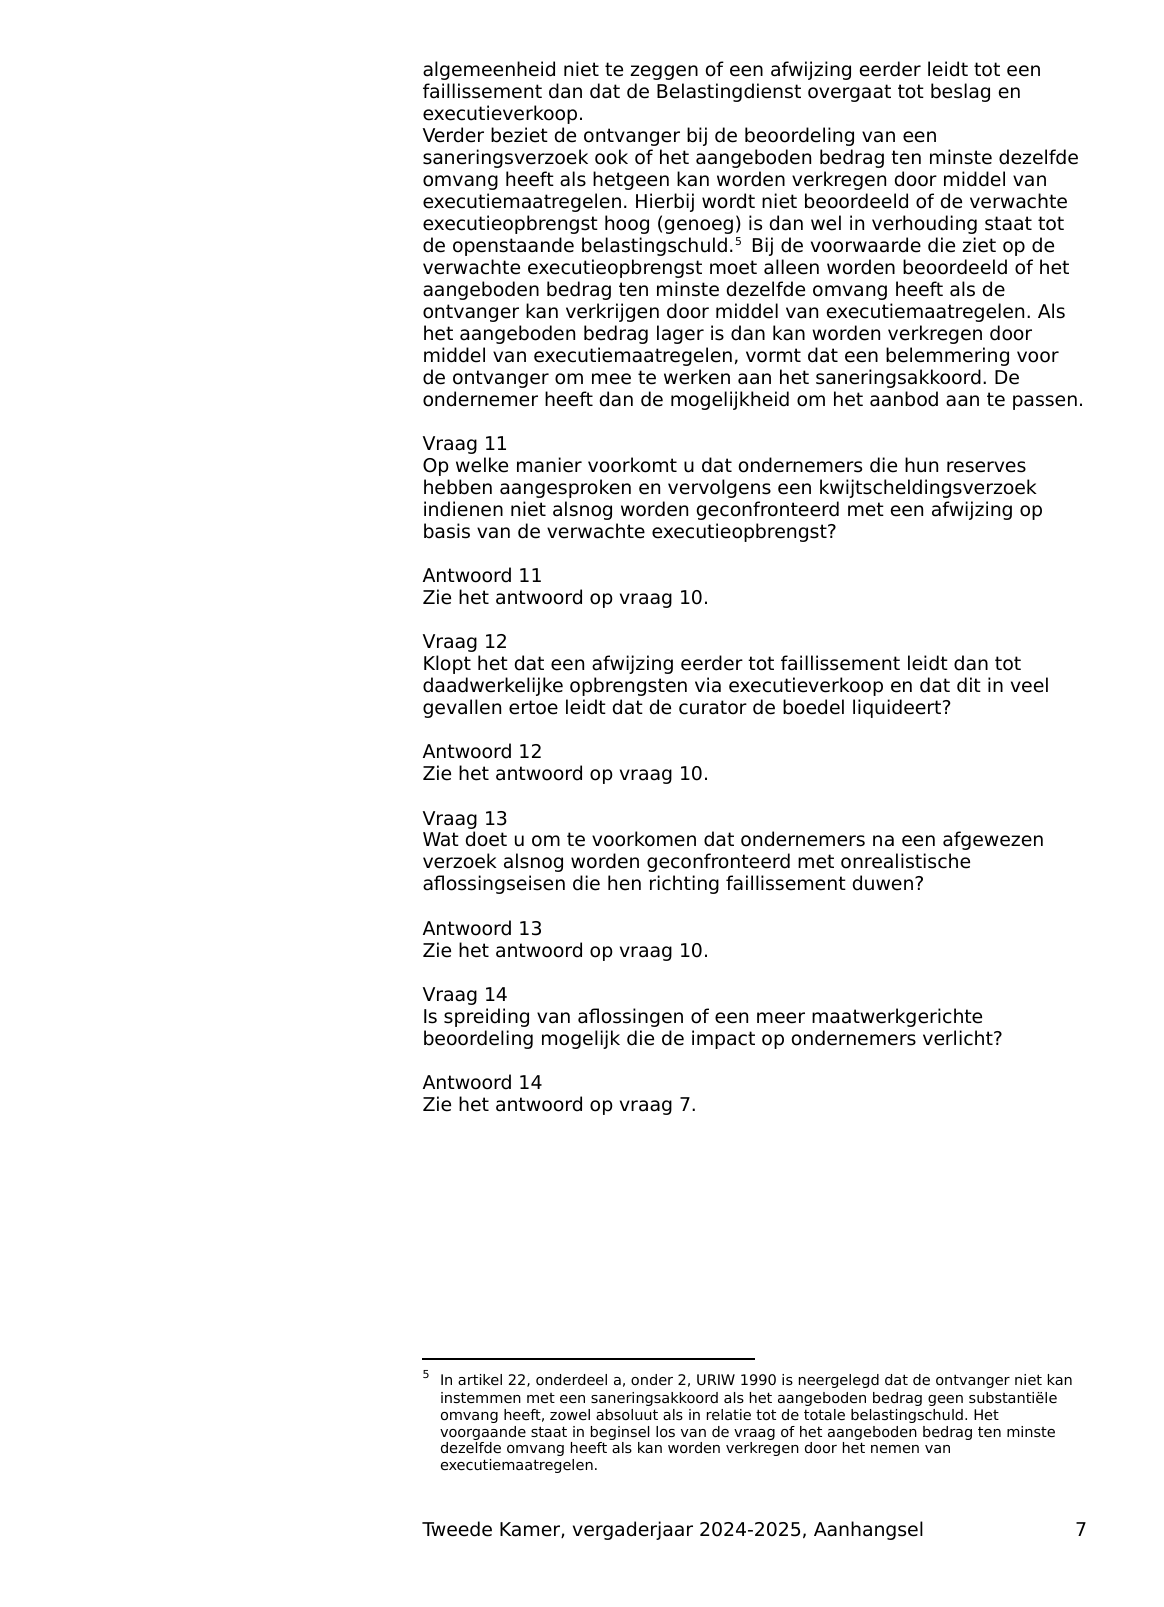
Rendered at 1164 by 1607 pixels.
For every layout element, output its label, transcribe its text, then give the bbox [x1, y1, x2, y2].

text Verder beziet de ontvanger bij de beoordeling van een saneringsverzoek ook of het aangeboden bedrag ten minste dezelfde omvang heeft als hetgeen kan worden verkregen door middel van executiemaatregelen. Hierbij wordt niet beoordeeld of de verwachte executieopbrengst hoog (genoeg) is dan wel in verhouding staat tot de openstaande belastingschuld. Bij de voorwaarde die ziet op de verwachte executieopbrengst moet alleen worden beoordeeld of het aangeboden bedrag ten minste dezelfde omvang heeft als de ontvanger kan verkrijgen door middel van executiemaatregelen. Als het aangeboden bedrag lager is dan kan worden verkregen door middel van executiemaatregelen, vormt dat een belemmering voor de ontvanger om mee te werken aan het saneringsakkoord. De ondernemer heeft dan de mogelijkheid om het aanbod aan te passen. [422, 125, 1087, 411]
text In artikel 22, onderdeel a, onder 2, URIW 1990 is neergelegd dat de ontvanger niet kan instemmen met een saneringsakkoord als het aangeboden bedrag geen substantiële omvang heeft, zowel absoluut als in relatie tot de totale belastingschuld. Het voorgaande staat in beginsel los van de vraag of het aangeboden bedrag ten minste dezelfde omvang heeft als kan worden verkregen door het nemen van executiemaatregelen. [422, 1368, 1087, 1474]
text Vraag 14 [422, 984, 1087, 1006]
text Klopt het dat een afwijzing eerder tot faillissement leidt dan tot daadwerkelijke opbrengsten via executieverkoop en dat dit in veel gevallen ertoe leidt dat de curator de boedel liquideert? [422, 653, 1087, 719]
text Antwoord 14 [422, 1072, 1087, 1094]
text algemeenheid niet te zeggen of een afwijzing eerder leidt tot een faillissement dan dat de Belastingdienst overgaat tot beslag en executieverkoop. [422, 59, 1087, 125]
text Zie het antwoord op vraag 10. [422, 939, 1087, 961]
text Vraag 12 [422, 631, 1087, 653]
text Zie het antwoord op vraag 7. [422, 1094, 1087, 1116]
text Antwoord 11 [422, 565, 1087, 587]
text Vraag 13 [422, 807, 1087, 829]
text Antwoord 13 [422, 917, 1087, 939]
text Vraag 11 [422, 433, 1087, 455]
text Zie het antwoord op vraag 10. [422, 587, 1087, 609]
text Is spreiding van aflossingen of een meer maatwerkgerichte beoordeling mogelijk die de impact op ondernemers verlicht? [422, 1006, 1087, 1049]
text Op welke manier voorkomt u dat ondernemers die hun reserves hebben aangesproken en vervolgens een kwijtscheldingsverzoek indienen niet alsnog worden geconfronteerd met een afwijzing op basis van de verwachte executieopbrengst? [422, 455, 1087, 543]
text Antwoord 12 [422, 741, 1087, 763]
text Zie het antwoord op vraag 10. [422, 763, 1087, 785]
text Wat doet u om te voorkomen dat ondernemers na een afgewezen verzoek alsnog worden geconfronteerd met onrealistische aflossingseisen die hen richting faillissement duwen? [422, 829, 1087, 895]
